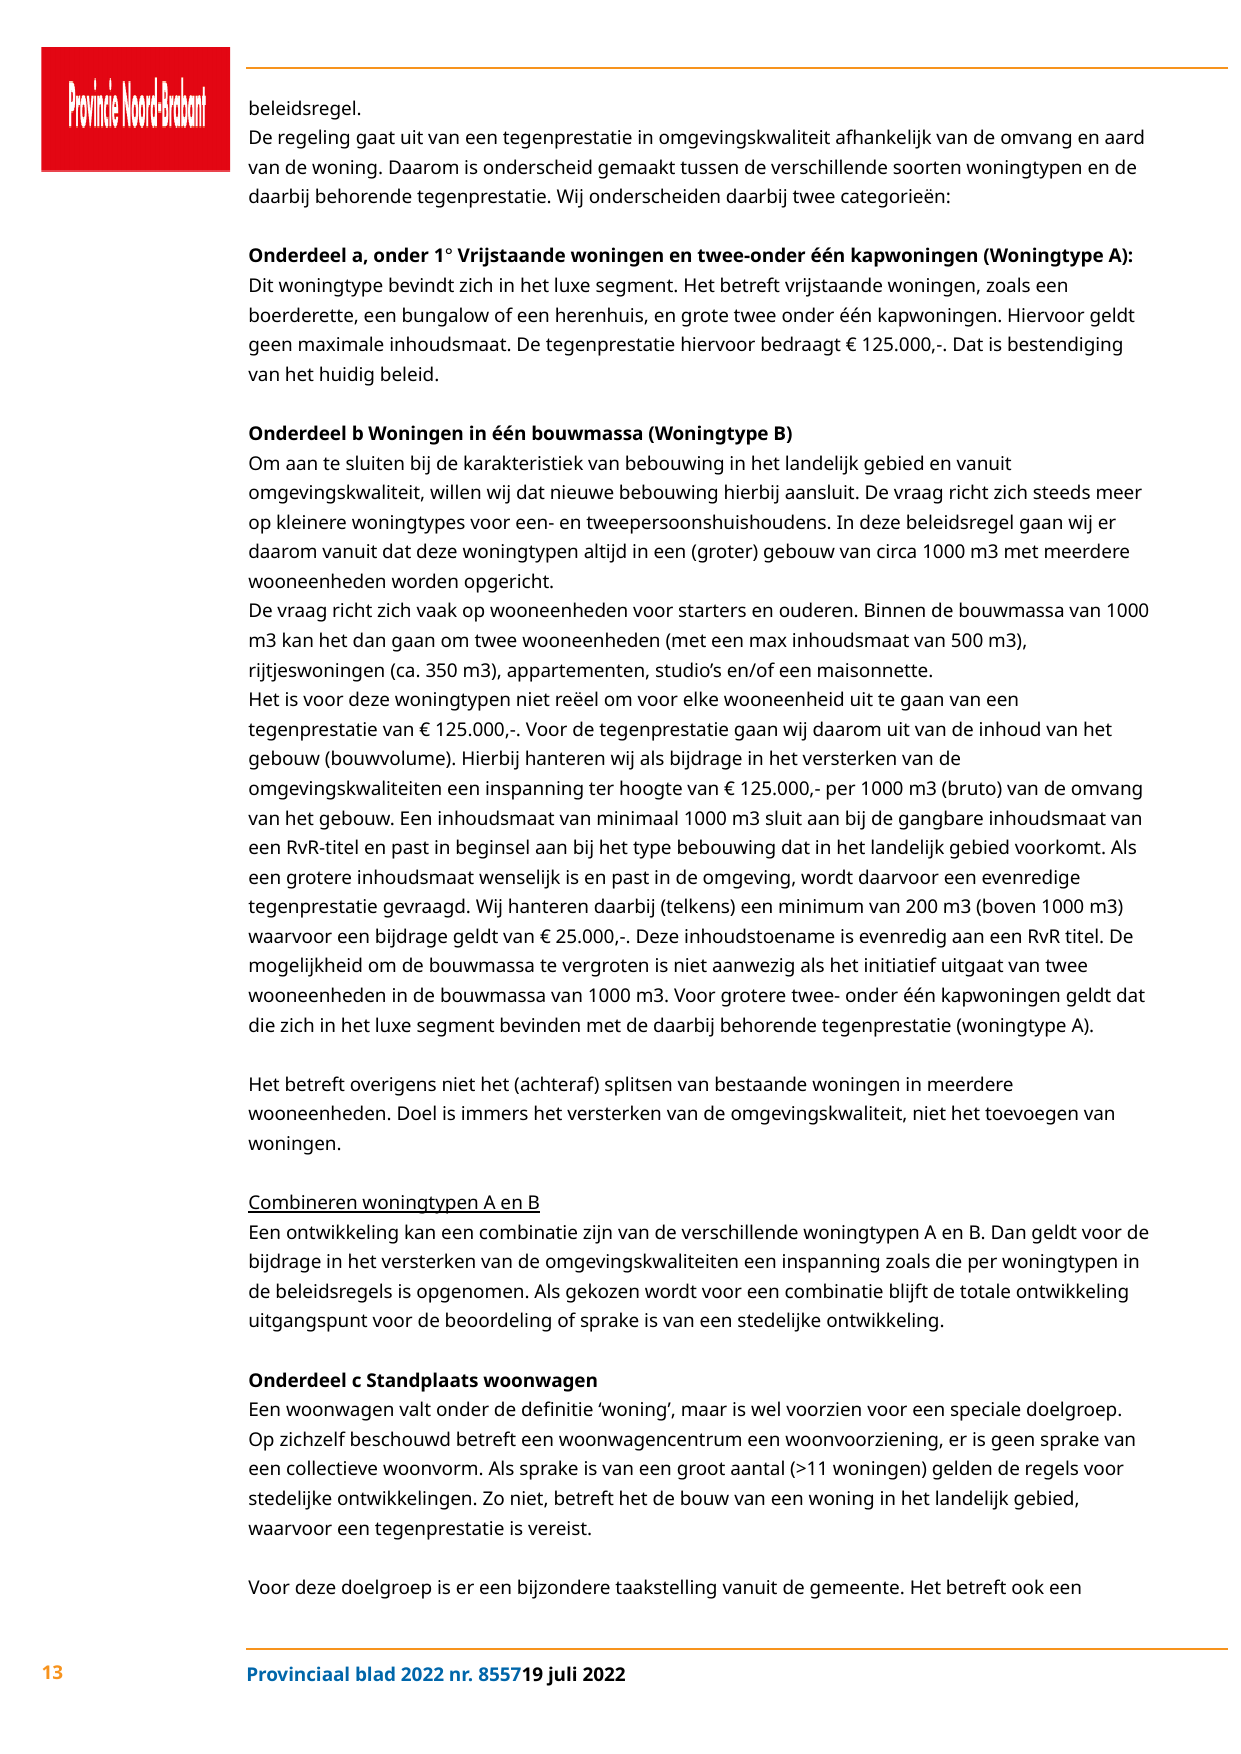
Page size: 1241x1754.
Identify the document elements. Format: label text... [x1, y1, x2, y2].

text Het betreft overigens niet het (achteraf) splitsen van bestaande woningen in meerdere wooneenheden. Doel is immers het versterken van de omgevingskwaliteit, niet het toevoegen van woningen. [248, 1071, 1152, 1156]
text Onderdeel c Standplaats woonwagen [248, 1367, 1152, 1393]
text Voor deze doelgroep is er een bijzondere taakstelling vanuit de gemeente. Het betreft ook een [248, 1574, 1152, 1600]
text De regeling gaat uit van een tegenprestatie in omgevingskwaliteit afhankelijk van de omvang en aard van de woning. Daarom is onderscheid gemaakt tussen de verschillende soorten woningtypen en de daarbij behorende tegenprestatie. Wij onderscheiden daarbij twee categorieën: [248, 124, 1152, 209]
text Het is voor deze woningtypen niet reëel om voor elke wooneenheid uit te gaan van een tegenprestatie van € 125.000,-. Voor de tegenprestatie gaan wij daarom uit van de inhoud van het gebouw (bouwvolume). Hierbij hanteren wij als bijdrage in het versterken van de omgevingskwaliteiten een inspanning ter hoogte van € 125.000,- per 1000 m3 (bruto) van de omvang van het gebouw. Een inhoudsmaat van minimaal 1000 m3 sluit aan bij de gangbare inhoudsmaat van een RvR-titel en past in beginsel aan bij het type bebouwing dat in het landelijk gebied voorkomt. Als een grotere inhoudsmaat wenselijk is en past in de omgeving, wordt daarvoor een evenredige tegenprestatie gevraagd. Wij hanteren daarbij (telkens) een minimum van 200 m3 (boven 1000 m3) waarvoor een bijdrage geldt van € 25.000,-. Deze inhoudstoename is evenredig aan een RvR titel. De mogelijkheid om de bouwmassa te vergroten is niet aanwezig als het initiatief uitgaat van twee wooneenheden in de bouwmassa van 1000 m3. Voor grotere twee- onder één kapwoningen geldt dat die zich in het luxe segment bevinden met de daarbij behorende tegenprestatie (woningtype A). [248, 686, 1152, 1038]
text Om aan te sluiten bij de karakteristiek van bebouwing in het landelijk gebied en vanuit omgevingskwaliteit, willen wij dat nieuwe bebouwing hierbij aansluit. De vraag richt zich steeds meer op kleinere woningtypes voor een- en tweepersoonshuishoudens. In deze beleidsregel gaan wij er daarom vanuit dat deze woningtypen altijd in een (groter) gebouw van circa 1000 m3 met meerdere wooneenheden worden opgericht. [248, 450, 1152, 594]
text beleidsregel. [248, 95, 1152, 121]
text Een ontwikkeling kan een combinatie zijn van de verschillende woningtypen A en B. Dan geldt voor de bijdrage in het versterken van de omgevingskwaliteiten een inspanning zoals die per woningtypen in de beleidsregels is opgenomen. Als gekozen wordt voor een combinatie blijft de totale ontwikkeling uitgangspunt voor de beoordeling of sprake is van een stedelijke ontwikkeling. [248, 1219, 1152, 1333]
text Onderdeel b Woningen in één bouwmassa (Woningtype B) [248, 420, 1152, 446]
picture [41, 47, 231, 172]
text De vraag richt zich vaak op wooneenheden voor starters en ouderen. Binnen de bouwmassa van 1000 m3 kan het dan gaan om twee wooneenheden (met een max inhoudsmaat van 500 m3), rijtjeswoningen (ca. 350 m3), appartementen, studio’s en/of een maisonnette. [248, 598, 1152, 683]
text Combineren woningtypen A en B [248, 1189, 1152, 1215]
text Een woonwagen valt onder de definitie ‘woning’, maar is wel voorzien voor een speciale doelgroep. Op zichzelf beschouwd betreft een woonwagencentrum een woonvoorziening, er is geen sprake van een collectieve woonvorm. Als sprake is van een groot aantal (>11 woningen) gelden de regels voor stedelijke ontwikkelingen. Zo niet, betreft het de bouw van een woning in het landelijk gebied, waarvoor een tegenprestatie is vereist. [248, 1396, 1152, 1541]
text Onderdeel a, onder 1° Vrijstaande woningen en twee-onder één kapwoningen (Woningtype A): [248, 243, 1152, 268]
text Dit woningtype bevindt zich in het luxe segment. Het betreft vrijstaande woningen, zoals een boerderette, een bungalow of een herenhuis, en grote twee onder één kapwoningen. Hiervoor geldt geen maximale inhoudsmaat. De tegenprestatie hiervoor bedraagt € 125.000,-. Dat is bestendiging van het huidig beleid. [248, 272, 1152, 387]
